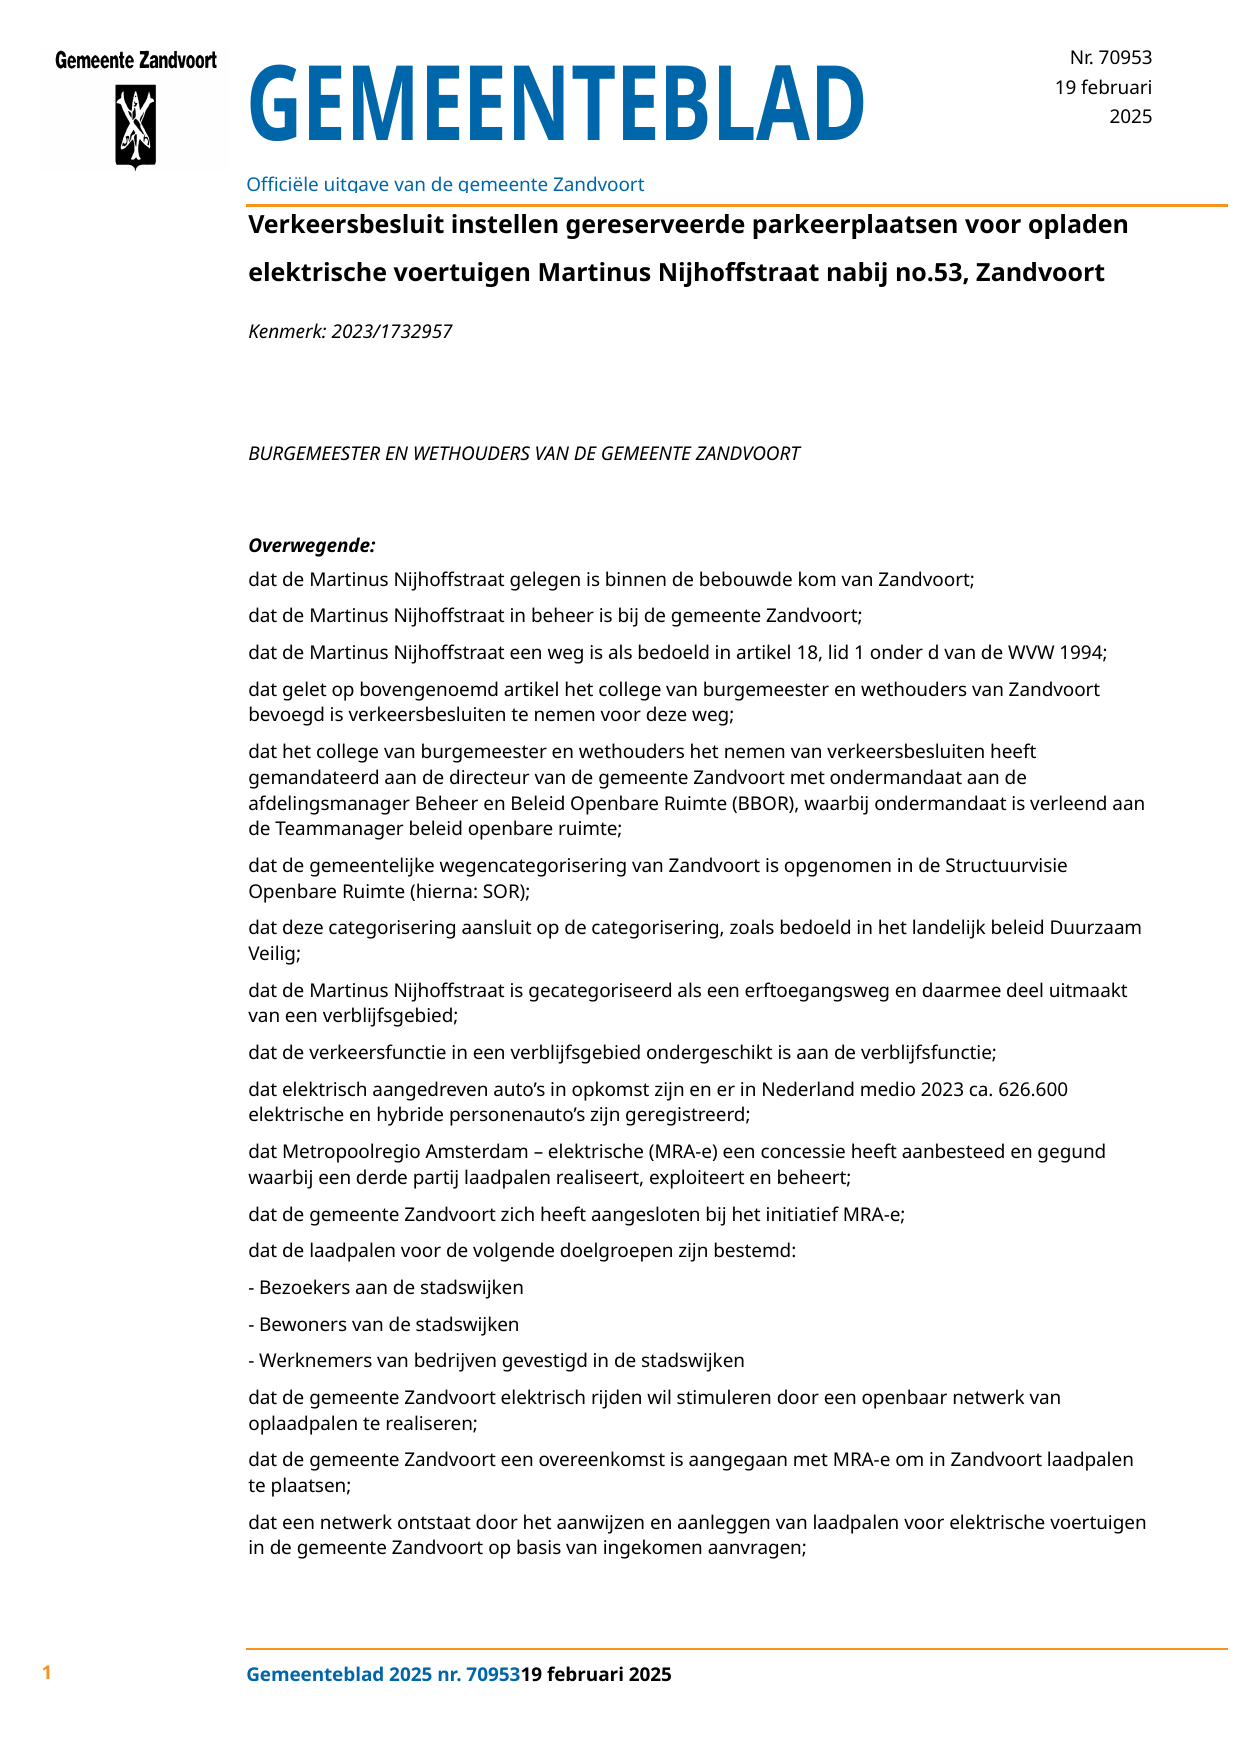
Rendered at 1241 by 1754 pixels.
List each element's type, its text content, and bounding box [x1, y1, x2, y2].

text dat de gemeentelijke wegencategorisering van Zandvoort is opgenomen in de Structuurvisie Openbare Ruimte (hierna: SOR); [248, 852, 1152, 903]
text dat de gemeente Zandvoort zich heeft aangesloten bij het initiatief MRA-e; [248, 1201, 1152, 1226]
text dat de gemeente Zandvoort een overeenkomst is aangegaan met MRA-e om in Zandvoort laadpalen te plaatsen; [248, 1446, 1152, 1498]
text - Bewoners van de stadswijken [248, 1311, 1152, 1336]
text dat een netwerk ontstaat door het aanwijzen en aanleggen van laadpalen voor elektrische voertuigen in de gemeente Zandvoort op basis van ingekomen aanvragen; [248, 1509, 1152, 1560]
text BURGEMEESTER EN WETHOUDERS VAN DE GEMEENTE ZANDVOORT [248, 440, 1152, 465]
text dat gelet op bovengenoemd artikel het college van burgemeester en wethouders van Zandvoort bevoegd is verkeersbesluiten te nemen voor deze weg; [248, 676, 1152, 727]
text Overwegende: [248, 532, 1152, 557]
text dat de laadpalen voor de volgende doelgroepen zijn bestemd: [248, 1237, 1152, 1263]
text Verkeersbesluit instellen gereserveerde parkeerplaatsen voor opladen elektrische voertuigen Martinus Nijhoffstraat nabij no.53, Zandvoort [248, 207, 1152, 288]
text dat het college van burgemeester en wethouders het nemen van verkeersbesluiten heeft gemandateerd aan de directeur van de gemeente Zandvoort met ondermandaat aan de afdelingsmanager Beheer en Beleid Openbare Ruimte (BBOR), waarbij ondermandaat is verleend aan de Teammanager beleid openbare ruimte; [248, 738, 1152, 841]
text dat de Martinus Nijhoffstraat is gecategoriseerd als een erftoegangsweg en daarmee deel uitmaakt van een verblijfsgebied; [248, 977, 1152, 1028]
text dat Metropoolregio Amsterdam – elektrische (MRA-e) een concessie heeft aanbesteed en gegund waarbij een derde partij laadpalen realiseert, exploiteert en beheert; [248, 1138, 1152, 1190]
text dat de Martinus Nijhoffstraat een weg is als bedoeld in artikel 18, lid 1 onder d van de WVW 1994; [248, 639, 1152, 665]
text - Bezoekers aan de stadswijken [248, 1274, 1152, 1300]
text dat deze categorisering aansluit op de categorisering, zoals bedoeld in het landelijk beleid Duurzaam Veilig; [248, 914, 1152, 966]
text dat de Martinus Nijhoffstraat gelegen is binnen de bebouwde kom van Zandvoort; [248, 566, 1152, 592]
text dat elektrisch aangedreven auto’s in opkomst zijn en er in Nederland medio 2023 ca. 626.600 elektrische en hybride personenauto’s zijn geregistreerd; [248, 1076, 1152, 1127]
text dat de gemeente Zandvoort elektrisch rijden wil stimuleren door een openbaar netwerk van oplaadpalen te realiseren; [248, 1384, 1152, 1436]
text - Werknemers van bedrijven gevestigd in de stadswijken [248, 1347, 1152, 1373]
text dat de verkeersfunctie in een verblijfsgebied ondergeschikt is aan de verblijfsfunctie; [248, 1039, 1152, 1065]
text dat de Martinus Nijhoffstraat in beheer is bij de gemeente Zandvoort; [248, 602, 1152, 628]
picture [41, 47, 231, 172]
text Kenmerk: 2023/1732957 [248, 318, 1152, 344]
